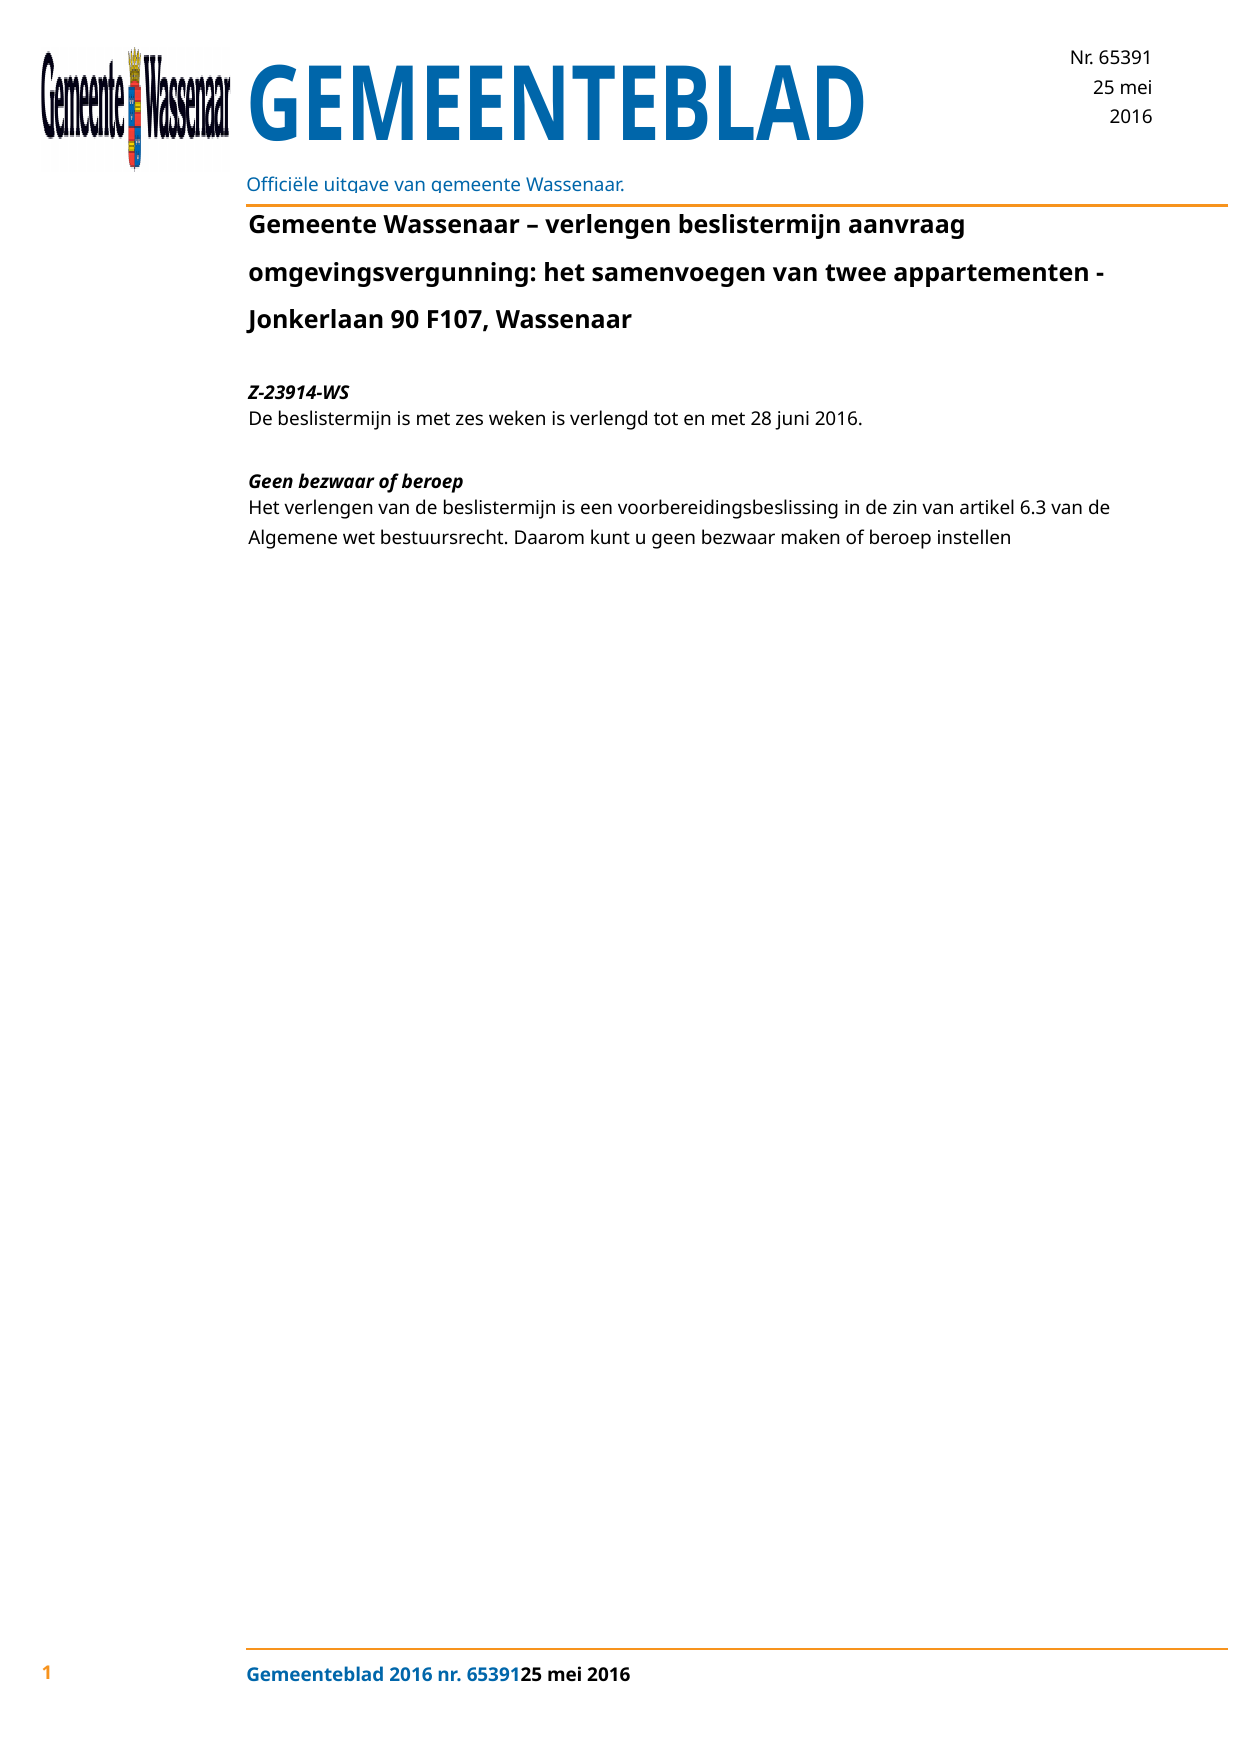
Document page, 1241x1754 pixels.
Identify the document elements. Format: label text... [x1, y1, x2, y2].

text Z-23914-WS [248, 379, 1152, 405]
text Gemeente Wassenaar – verlengen beslistermijn aanvraag omgevingsvergunning: het samenvoegen van twee appartementen - Jonkerlaan 90 F107, Wassenaar [248, 207, 1152, 336]
text Geen bezwaar of beroep [248, 469, 1152, 494]
picture [41, 47, 231, 172]
text Het verlengen van de beslistermijn is een voorbereidingsbeslissing in de zin van artikel 6.3 van de Algemene wet bestuursrecht. Daarom kunt u geen bezwaar maken of beroep instellen [248, 494, 1152, 550]
text De beslistermijn is met zes weken is verlengd tot en met 28 juni 2016. [248, 405, 1152, 431]
